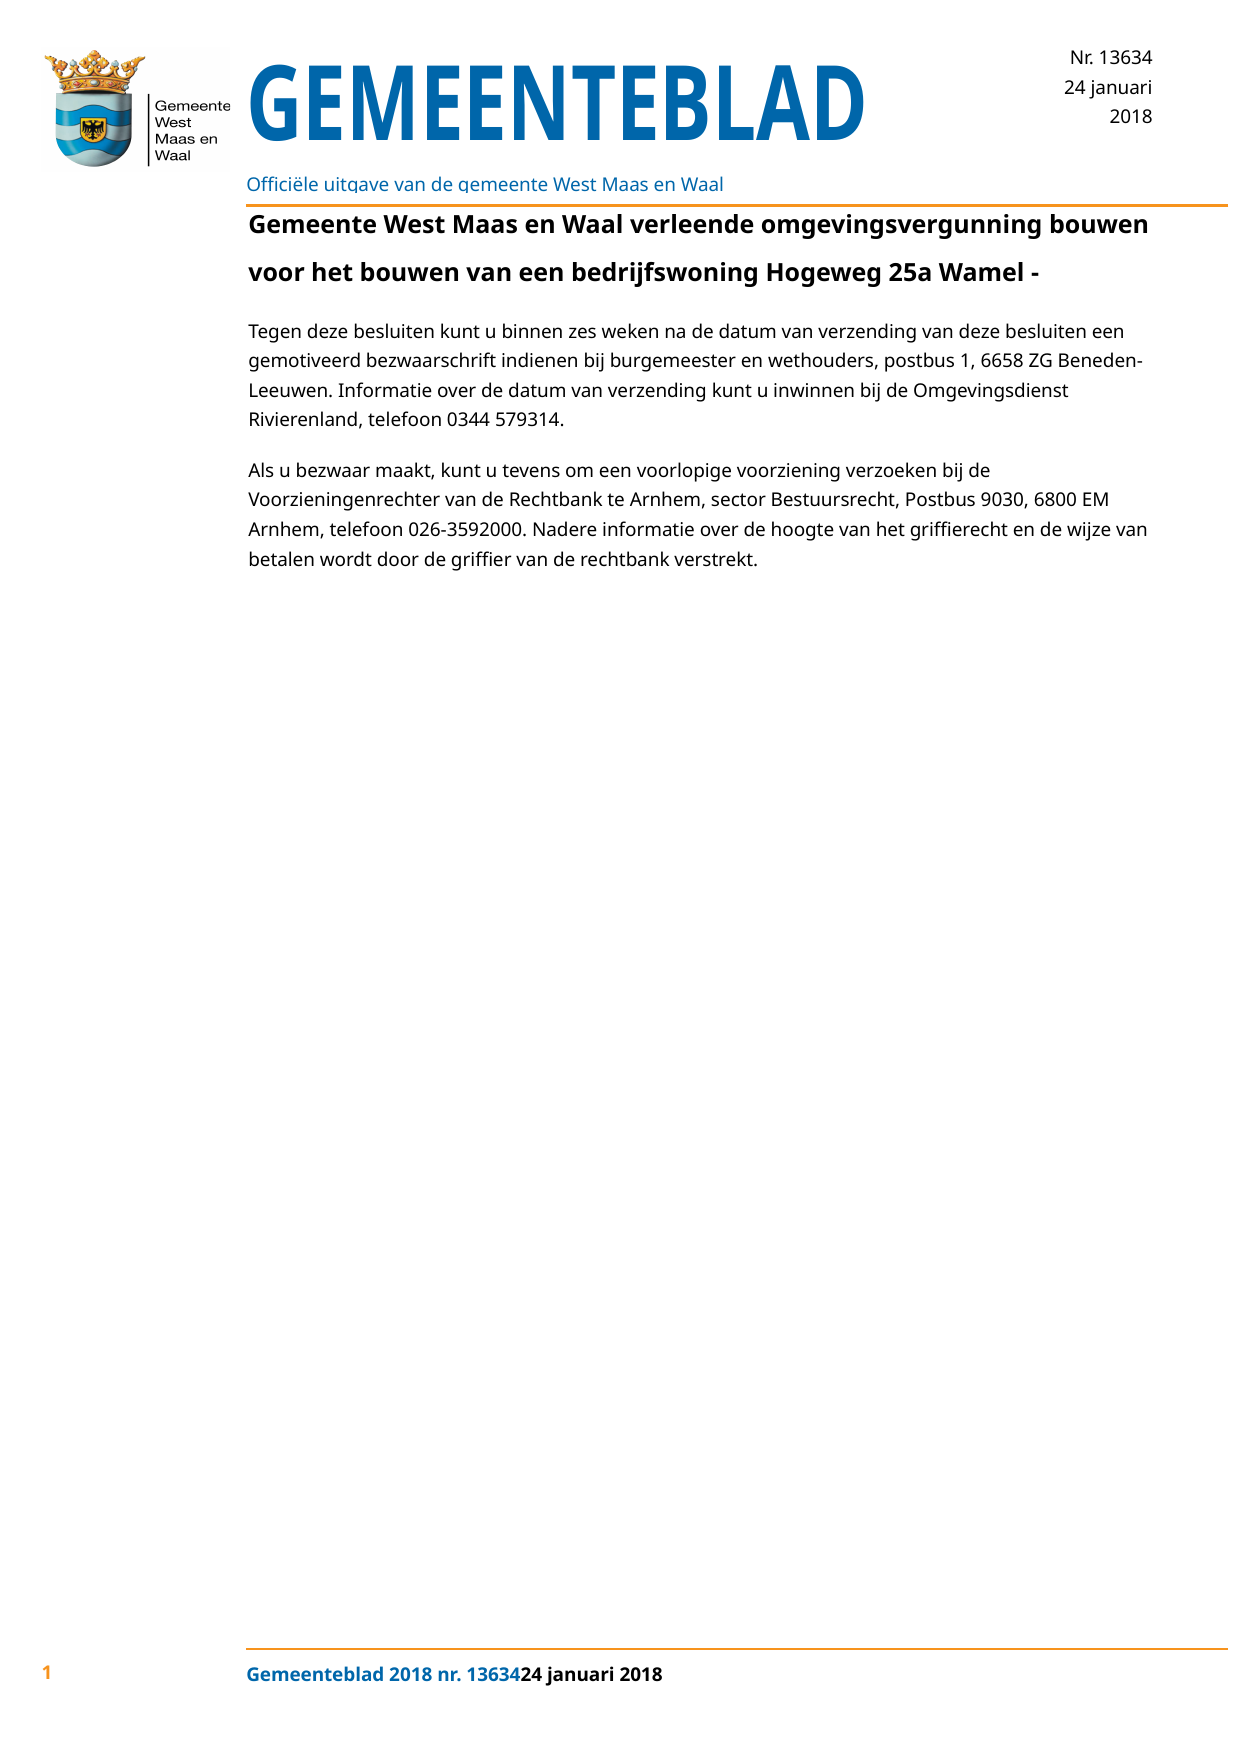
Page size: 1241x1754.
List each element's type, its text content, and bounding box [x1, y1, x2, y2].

text Als u bezwaar maakt, kunt u tevens om een voorlopige voorziening verzoeken bij de Voorzieningenrechter van de Rechtbank te Arnhem, sector Bestuursrecht, Postbus 9030, 6800 EM Arnhem, telefoon 026-3592000. Nadere informatie over de hoogte van het griffierecht en de wijze van betalen wordt door de griffier van de rechtbank verstrekt. [248, 457, 1152, 572]
text Gemeente West Maas en Waal verleende omgevingsvergunning bouwen voor het bouwen van een bedrijfswoning Hogeweg 25a Wamel - [248, 207, 1152, 288]
picture [41, 47, 231, 172]
text Tegen deze besluiten kunt u binnen zes weken na de datum van verzending van deze besluiten een gemotiveerd bezwaarschrift indienen bij burgemeester en wethouders, postbus 1, 6658 ZG Beneden-Leeuwen. Informatie over de datum van verzending kunt u inwinnen bij de Omgevingsdienst Rivierenland, telefoon 0344 579314. [248, 318, 1152, 432]
